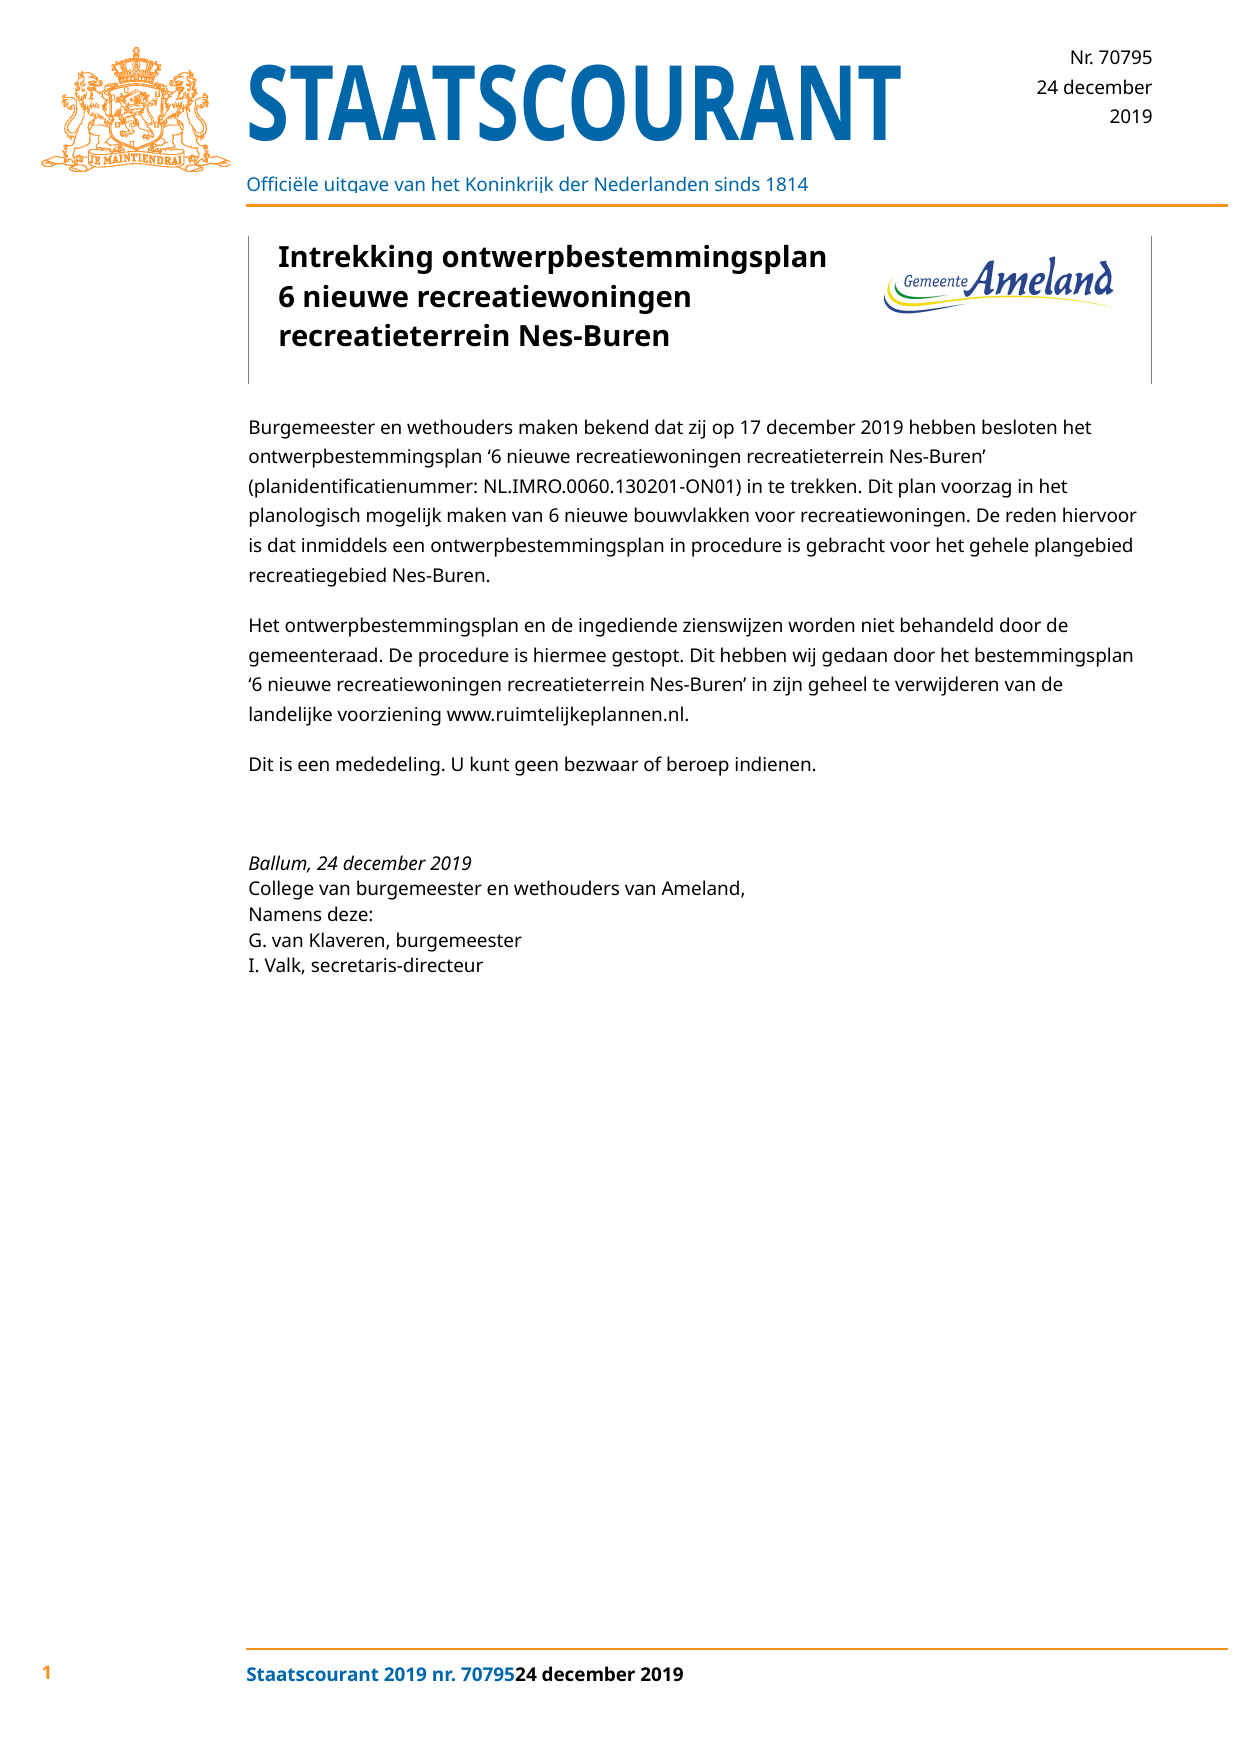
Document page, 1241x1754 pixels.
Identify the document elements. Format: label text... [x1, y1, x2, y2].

picture [41, 47, 231, 172]
text Dit is een mededeling. U kunt geen bezwaar of beroep indienen. [248, 751, 1152, 777]
text I. Valk, secretaris-directeur [248, 953, 1152, 978]
table_header [850, 236, 1151, 384]
text Ballum, 24 december 2019 [248, 850, 1152, 875]
text G. van Klaveren, burgemeester [248, 927, 1152, 953]
text College van burgemeester en wethouders van Ameland, [248, 875, 1152, 901]
text Het ontwerpbestemmingsplan en de ingediende zienswijzen worden niet behandeld door de gemeenteraad. De procedure is hiermee gestopt. Dit hebben wij gedaan door het bestemmingsplan ‘6 nieuwe recreatiewoningen recreatieterrein Nes-Buren’ in zijn geheel te verwijderen van de landelijke voorziening www.ruimtelijkeplannen.nl. [248, 612, 1152, 727]
text Namens deze: [248, 901, 1152, 927]
text Burgemeester en wethouders maken bekend dat zij op 17 december 2019 hebben besloten het ontwerpbestemmingsplan ‘6 nieuwe recreatiewoningen recreatieterrein Nes-Buren’ (planidentificatienummer: NL.IMRO.0060.130201-ON01) in te trekken. Dit plan voorzag in het planologisch mogelijk maken van 6 nieuwe bouwvlakken voor recreatiewoningen. De reden hiervoor is dat inmiddels een ontwerpbestemmingsplan in procedure is gebracht voor het gehele plangebied recreatiegebied Nes-Buren. [248, 414, 1152, 588]
table_header Intrekking ontwerpbestemmingsplan 6 nieuwe recreatiewoningen recreatieterrein Nes-Buren [249, 236, 850, 384]
picture [882, 236, 1119, 335]
